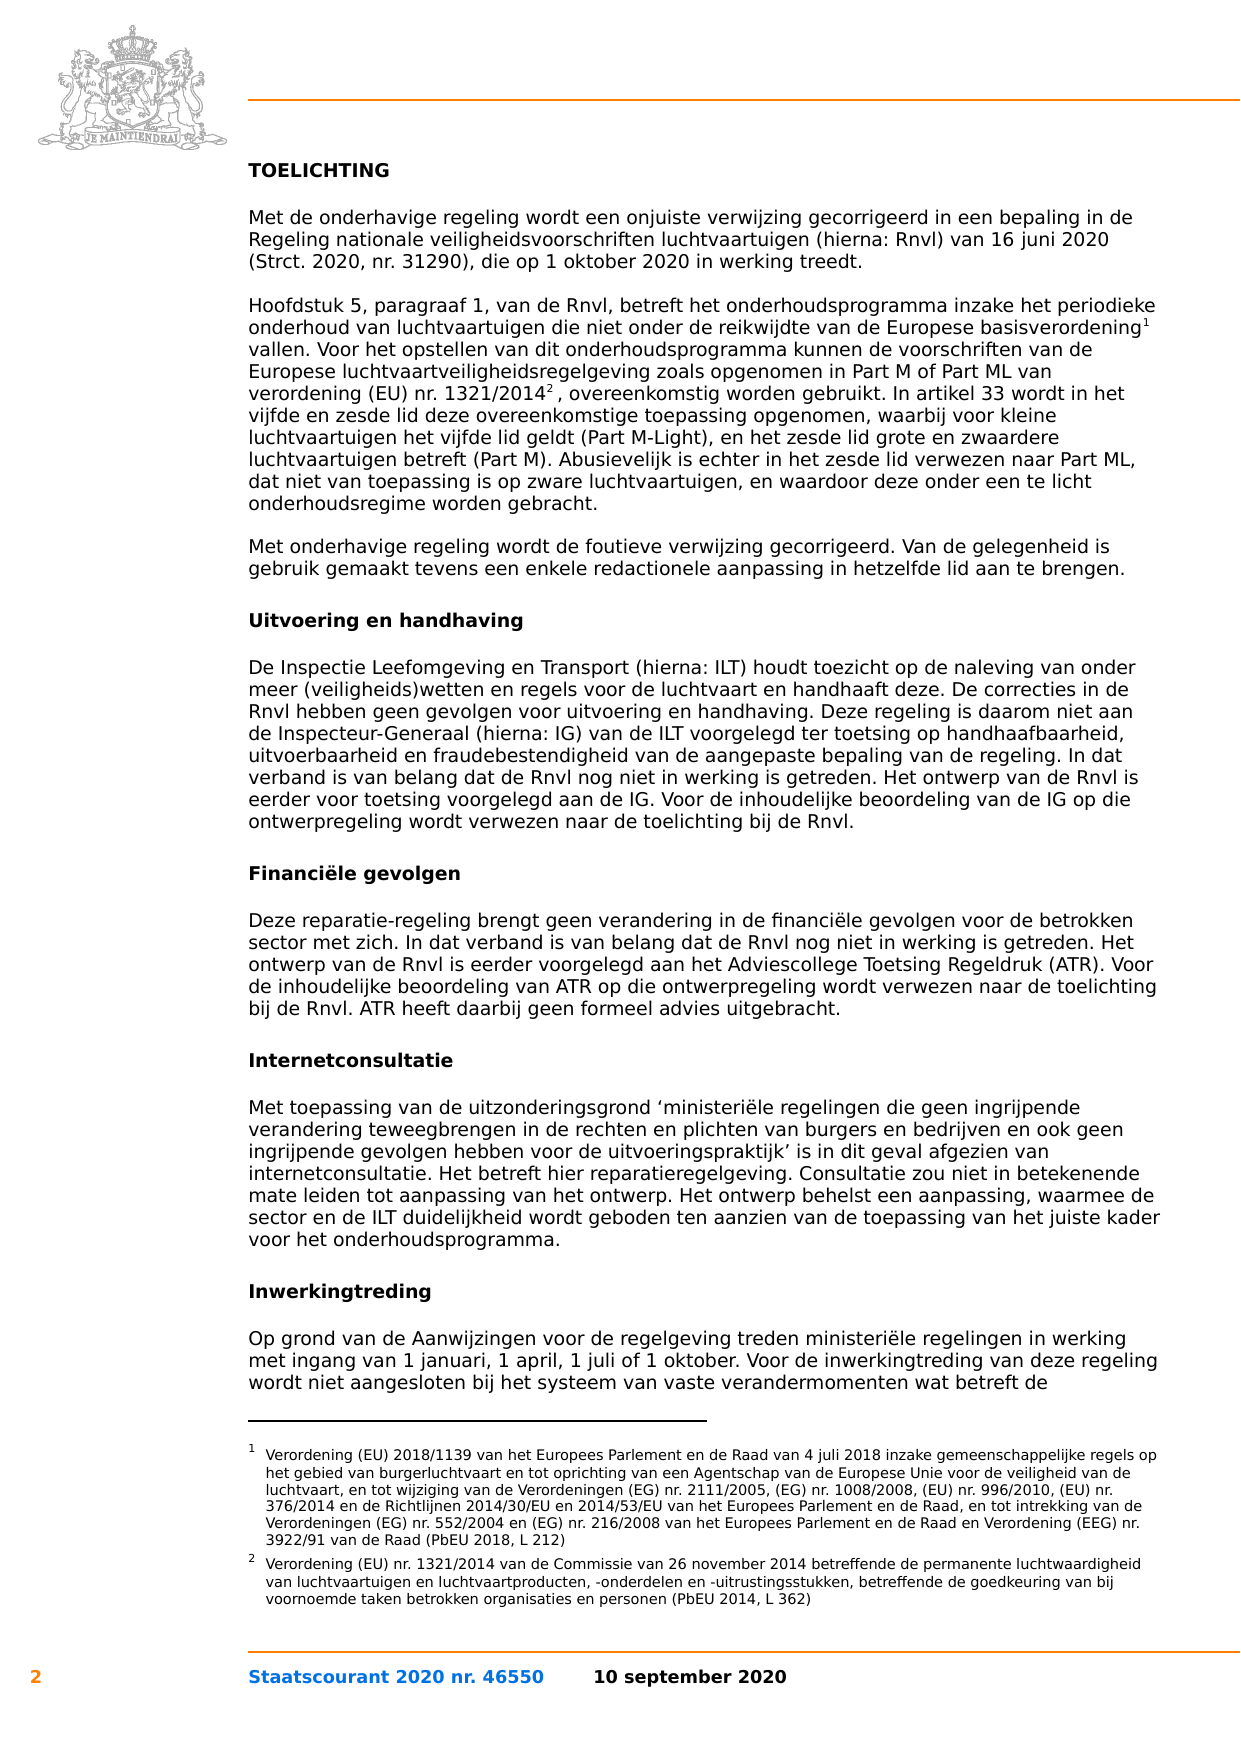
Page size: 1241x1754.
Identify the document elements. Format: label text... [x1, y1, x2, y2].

text Met toepassing van de uitzonderingsgrond ‘ministeriële regelingen die geen ingrijpende verandering teweegbrengen in de rechten en plichten van burgers en bedrijven en ook geen ingrijpende gevolgen hebben voor de uitvoeringspraktijk’ is in dit geval afgezien van internetconsultatie. Het betreft hier reparatieregelgeving. Consultatie zou niet in betekenende mate leiden tot aanpassing van het ontwerp. Het ontwerp behelst een aanpassing, waarmee de sector en de ILT duidelijkheid wordt geboden ten aanzien van de toepassing van het juiste kader voor het onderhoudsprogramma. [248, 1097, 1163, 1251]
picture [38, 25, 227, 150]
text Met onderhavige regeling wordt de foutieve verwijzing gecorrigeerd. Van de gelegenheid is gebruik gemaakt tevens een enkele redactionele aanpassing in hetzelfde lid aan te brengen. [248, 536, 1163, 580]
text De Inspectie Leefomgeving en Transport (hierna: ILT) houdt toezicht op de naleving van onder meer (veiligheids)wetten en regels voor de luchtvaart en handhaaft deze. De correcties in de Rnvl hebben geen gevolgen voor uitvoering en handhaving. Deze regeling is daarom niet aan de Inspecteur-Generaal (hierna: IG) van de ILT voorgelegd ter toetsing op handhaafbaarheid, uitvoerbaarheid en fraudebestendigheid van de aangepaste bepaling van de regeling. In dat verband is van belang dat de Rnvl nog niet in werking is getreden. Het ontwerp van de Rnvl is eerder voor toetsing voorgelegd aan de IG. Voor de inhoudelijke beoordeling van de IG op die ontwerpregeling wordt verwezen naar de toelichting bij de Rnvl. [248, 657, 1163, 833]
text Op grond van de Aanwijzingen voor de regelgeving treden ministeriële regelingen in werking met ingang van 1 januari, 1 april, 1 juli of 1 oktober. Voor de inwerkingtreding van deze regeling wordt niet aangesloten bij het systeem van vaste verandermomenten wat betreft de [248, 1328, 1163, 1394]
text Hoofdstuk 5, paragraaf 1, van de Rnvl, betreft het onderhoudsprogramma inzake het periodieke onderhoud van luchtvaartuigen die niet onder de reikwijdte van de Europese basisverordening vallen. Voor het opstellen van dit onderhoudsprogramma kunnen de voorschriften van de Europese luchtvaartveiligheidsregelgeving zoals opgenomen in Part M of Part ML van verordening (EU) nr. 1321/2014, overeenkomstig worden gebruikt. In artikel 33 wordt in het vijfde en zesde lid deze overeenkomstige toepassing opgenomen, waarbij voor kleine luchtvaartuigen het vijfde lid geldt (Part M-Light), en het zesde lid grote en zwaardere luchtvaartuigen betreft (Part M). Abusievelijk is echter in het zesde lid verwezen naar Part ML, dat niet van toepassing is op zware luchtvaartuigen, en waardoor deze onder een te licht onderhoudsregime worden gebracht. [248, 295, 1163, 514]
subtitle Inwerkingtreding [248, 1281, 1163, 1303]
text Verordening (EU) 2018/1139 van het Europees Parlement en de Raad van 4 juli 2018 inzake gemeenschappelijke regels op het gebied van burgerluchtvaart en tot oprichting van een Agentschap van de Europese Unie voor de veiligheid van de luchtvaart, en tot wijziging van de Verordeningen (EG) nr. 2111/2005, (EG) nr. 1008/2008, (EU) nr. 996/2010, (EU) nr. 376/2014 en de Richtlijnen 2014/30/EU en 2014/53/EU van het Europees Parlement en de Raad, en tot intrekking van de Verordeningen (EG) nr. 552/2004 en (EG) nr. 216/2008 van het Europees Parlement en de Raad en Verordening (EEG) nr. 3922/91 van de Raad (PbEU 2018, L 212) [248, 1443, 1163, 1549]
subtitle Uitvoering en handhaving [248, 610, 1163, 632]
subtitle TOELICHTING [248, 160, 1163, 182]
text Verordening (EU) nr. 1321/2014 van de Commissie van 26 november 2014 betreffende de permanente luchtwaardigheid van luchtvaartuigen en luchtvaartproducten, -onderdelen en -uitrustingsstukken, betreffende de goedkeuring van bij voornoemde taken betrokken organisaties en personen (PbEU 2014, L 362) [248, 1552, 1163, 1608]
text Deze reparatie-regeling brengt geen verandering in de financiële gevolgen voor de betrokken sector met zich. In dat verband is van belang dat de Rnvl nog niet in werking is getreden. Het ontwerp van de Rnvl is eerder voorgelegd aan het Adviescollege Toetsing Regeldruk (ATR). Voor de inhoudelijke beoordeling van ATR op die ontwerpregeling wordt verwezen naar de toelichting bij de Rnvl. ATR heeft daarbij geen formeel advies uitgebracht. [248, 910, 1163, 1020]
text Met de onderhavige regeling wordt een onjuiste verwijzing gecorrigeerd in een bepaling in de Regeling nationale veiligheidsvoorschriften luchtvaartuigen (hierna: Rnvl) van 16 juni 2020 (Strct. 2020, nr. 31290), die op 1 oktober 2020 in werking treedt. [248, 207, 1163, 273]
subtitle Financiële gevolgen [248, 863, 1163, 885]
subtitle Internetconsultatie [248, 1050, 1163, 1072]
